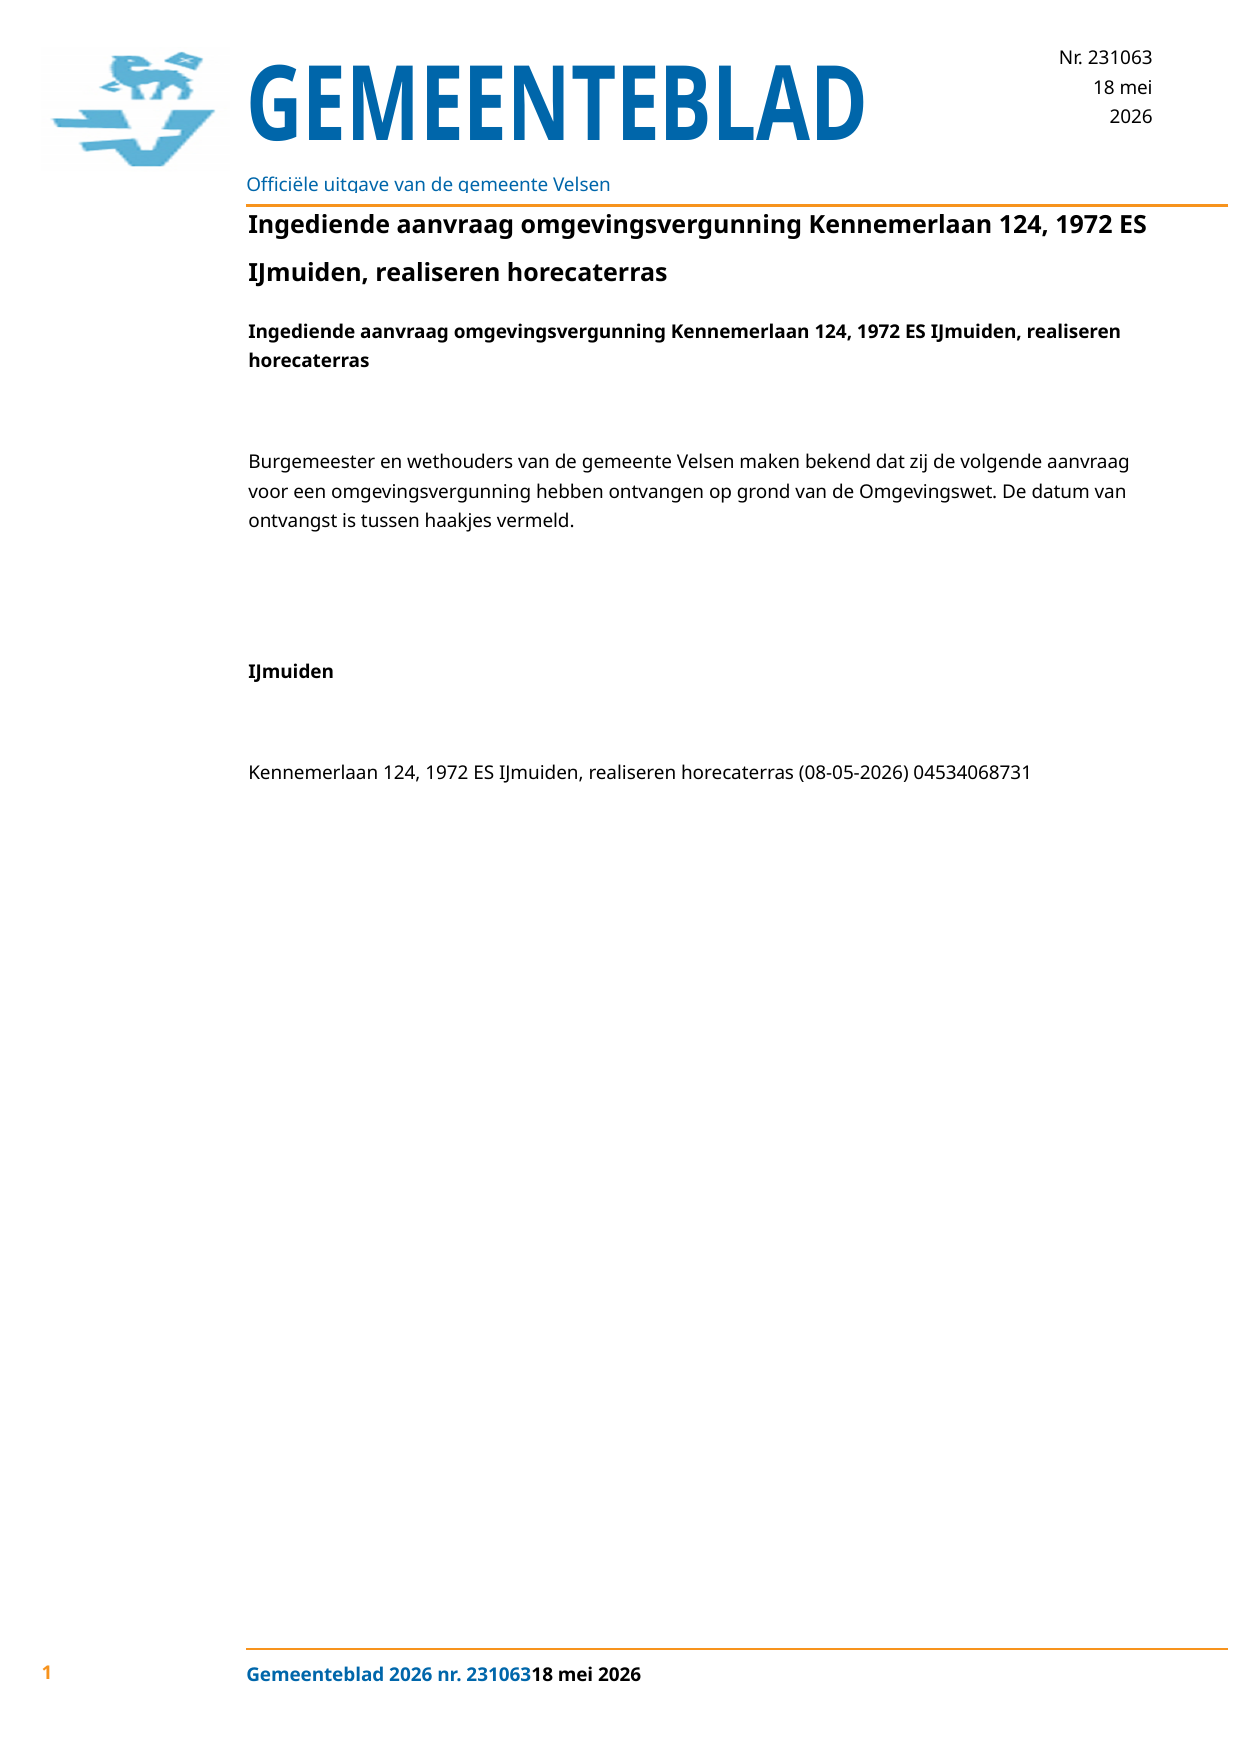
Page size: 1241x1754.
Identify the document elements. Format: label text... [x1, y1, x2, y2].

text Burgemeester en wethouders van de gemeente Velsen maken bekend dat zij de volgende aanvraag voor een omgevingsvergunning hebben ontvangen op grond van de Omgevingswet. De datum van ontvangst is tussen haakjes vermeld. [248, 448, 1152, 533]
text IJmuiden [248, 659, 1152, 684]
text Kennemerlaan 124, 1972 ES IJmuiden, realiseren horecaterras (08-05-2026) 04534068731 [248, 759, 1152, 785]
picture [41, 47, 231, 172]
text Ingediende aanvraag omgevingsvergunning Kennemerlaan 124, 1972 ES IJmuiden, realiseren horecaterras [248, 318, 1152, 373]
text Ingediende aanvraag omgevingsvergunning Kennemerlaan 124, 1972 ES IJmuiden, realiseren horecaterras [248, 207, 1152, 288]
